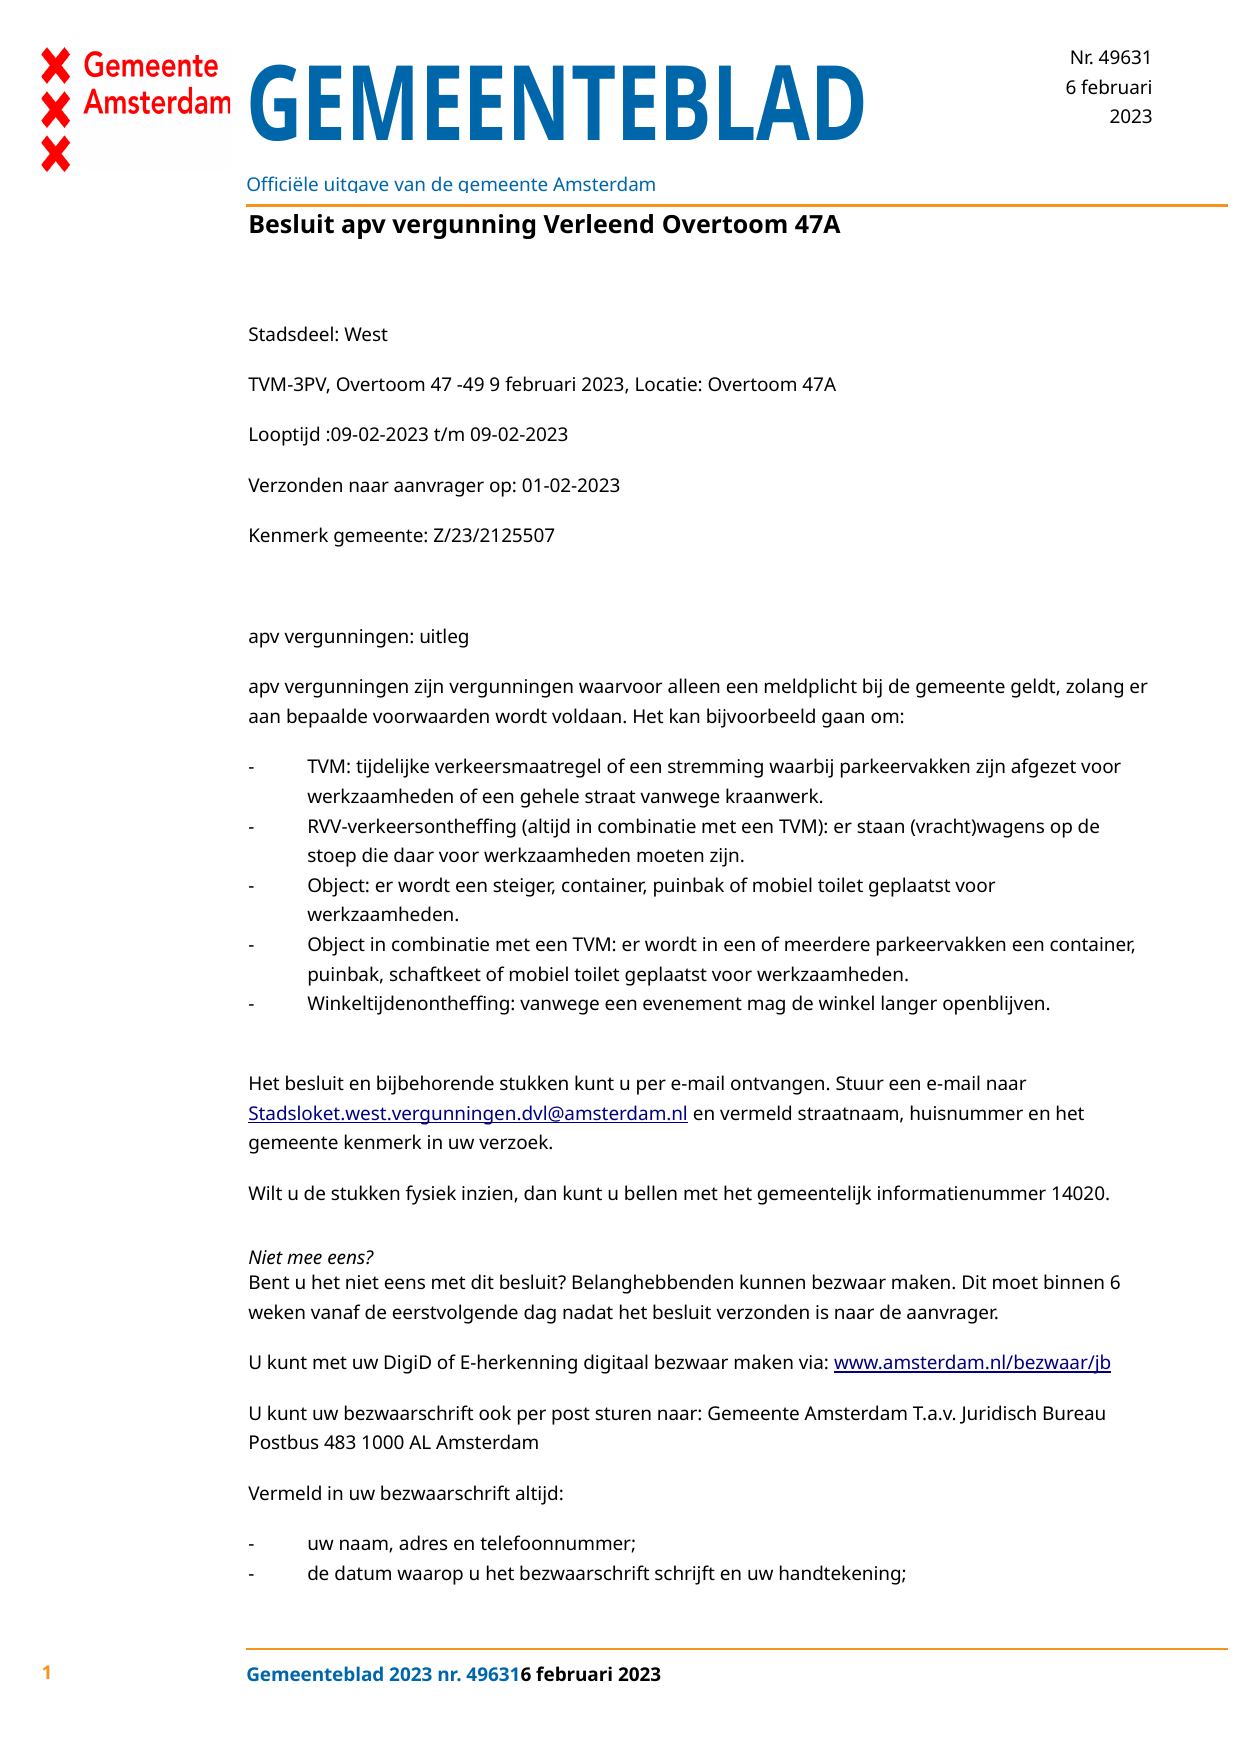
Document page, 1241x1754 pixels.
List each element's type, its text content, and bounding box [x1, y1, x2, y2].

text Stadsdeel: West [248, 321, 1152, 346]
list de datum waarop u het bezwaarschrift schrijft en uw handtekening; [248, 1560, 1152, 1586]
list Object: er wordt een steiger, container, puinbak of mobiel toilet geplaatst voor werkzaamheden. [248, 872, 1152, 927]
text apv vergunningen zijn vergunningen waarvoor alleen een meldplicht bij de gemeente geldt, zolang er aan bepaalde voorwaarden wordt voldaan. Het kan bijvoorbeeld gaan om: [248, 674, 1152, 729]
list Object in combinatie met een TVM: er wordt in een of meerdere parkeervakken een container, puinbak, schaftkeet of mobiel toilet geplaatst voor werkzaamheden. [248, 931, 1152, 986]
text U kunt met uw DigiD of E-herkenning digitaal bezwaar maken via: www.amsterdam.nl/bezwaar/jb [248, 1349, 1152, 1375]
text U kunt uw bezwaarschrift ook per post sturen naar: Gemeente Amsterdam T.a.v. Juridisch Bureau Postbus 483 1000 AL Amsterdam [248, 1400, 1152, 1455]
text Besluit apv vergunning Verleend Overtoom 47A [248, 207, 1152, 241]
text Verzonden naar aanvrager op: 01-02-2023 [248, 472, 1152, 498]
list TVM: tijdelijke verkeersmaatregel of een stremming waarbij parkeervakken zijn afgezet voor werkzaamheden of een gehele straat vanwege kraanwerk. [248, 754, 1152, 809]
text apv vergunningen: uitleg [248, 623, 1152, 649]
text Looptijd :09-02-2023 t/m 09-02-2023 [248, 422, 1152, 447]
list RVV-verkeersontheffing (altijd in combinatie met een TVM): er staan (vracht)wagens op de stoep die daar voor werkzaamheden moeten zijn. [248, 813, 1152, 868]
list Winkeltijdenontheffing: vanwege een evenement mag de winkel langer openblijven. [248, 990, 1152, 1016]
text Het besluit en bijbehorende stukken kunt u per e-mail ontvangen. Stuur een e-mail naar Stadsloket.west.vergunningen.dvl@amsterdam.nl en vermeld straatnaam, huisnummer en het gemeente kenmerk in uw verzoek. [248, 1070, 1152, 1155]
text Kenmerk gemeente: Z/23/2125507 [248, 522, 1152, 548]
text Wilt u de stukken fysiek inzien, dan kunt u bellen met het gemeentelijk informatienummer 14020. [248, 1180, 1152, 1206]
text Niet mee eens? [248, 1244, 1152, 1269]
picture [41, 47, 231, 172]
text Bent u het niet eens met dit besluit? Belanghebbenden kunnen bezwaar maken. Dit moet binnen 6 weken vanaf de eerstvolgende dag nadat het besluit verzonden is naar de aanvrager. [248, 1269, 1152, 1325]
text Vermeld in uw bezwaarschrift altijd: [248, 1480, 1152, 1506]
text TVM-3PV, Overtoom 47 -49 9 februari 2023, Locatie: Overtoom 47A [248, 371, 1152, 397]
list uw naam, adres en telefoonnummer; [248, 1530, 1152, 1556]
